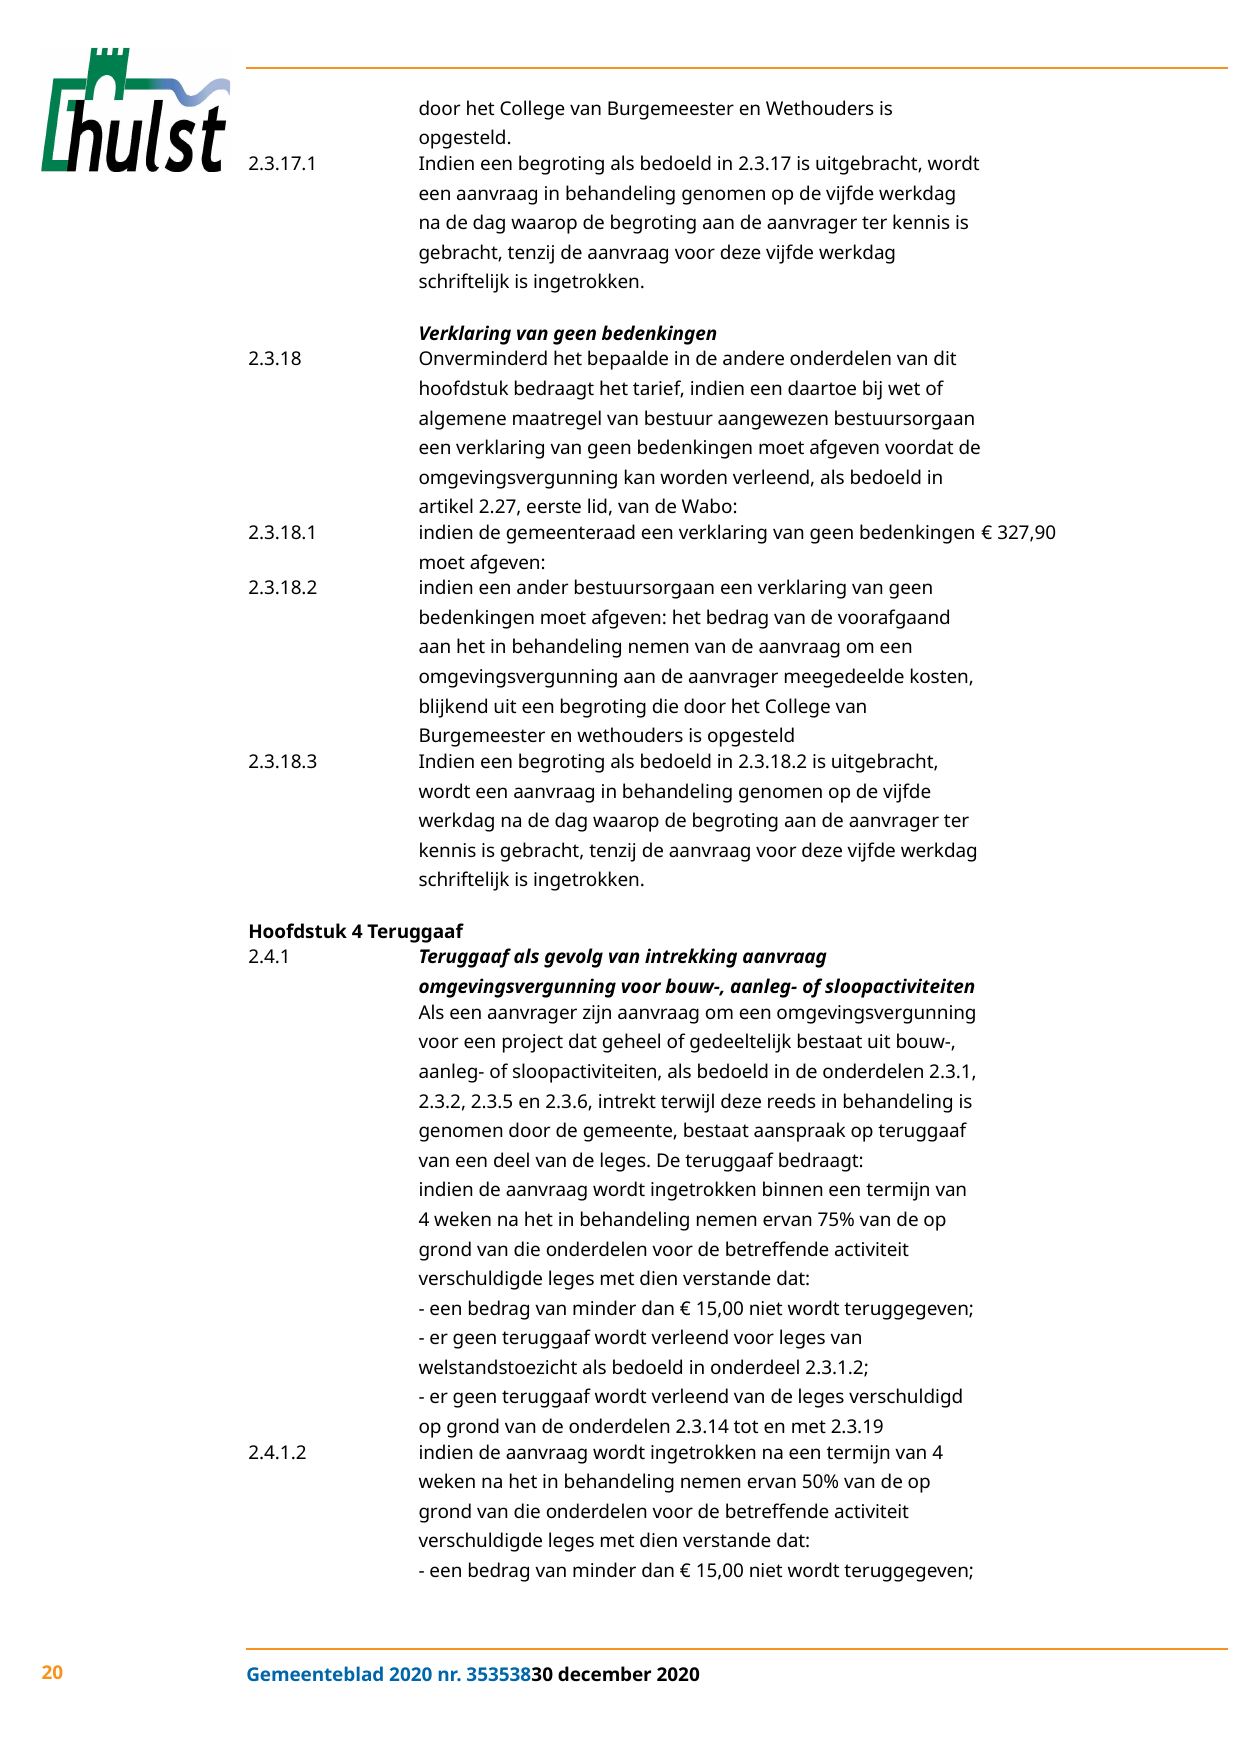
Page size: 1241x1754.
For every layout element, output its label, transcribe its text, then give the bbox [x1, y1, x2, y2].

table_cell [418, 294, 981, 320]
picture [41, 47, 231, 172]
table_cell [248, 95, 418, 150]
table_cell [981, 1439, 1152, 1583]
table_cell 2.3.18.3 [248, 748, 418, 892]
table_cell indien de aanvraag wordt ingetrokken na een termijn van 4 weken na het in behandeling nemen ervan 50% van de op grond van die onderdelen voor de betreffende activiteit verschuldigde leges met dien verstande dat: - een bedrag van minder dan € 15,00 niet wordt teruggegeven; [418, 1439, 981, 1583]
table_cell 2.3.18 [248, 346, 418, 519]
table_cell indien de gemeenteraad een verklaring van geen bedenkingen moet afgeven: [418, 519, 981, 574]
table_cell Hoofdstuk 4 Teruggaaf [248, 918, 981, 944]
table_cell 2.4.1 [248, 944, 418, 999]
table_cell [981, 748, 1152, 892]
table_cell Verklaring van geen bedenkingen [418, 320, 981, 346]
table_cell [981, 346, 1152, 519]
table_cell [981, 999, 1152, 1439]
table_cell [981, 944, 1152, 999]
table_cell 2.4.1.2 [248, 1439, 418, 1583]
table_cell [418, 892, 981, 918]
table_cell [248, 294, 418, 320]
table_cell Indien een begroting als bedoeld in 2.3.18.2 is uitgebracht, wordt een aanvraag in behandeling genomen op de vijfde werkdag na de dag waarop de begroting aan de aanvrager ter kennis is gebracht, tenzij de aanvraag voor deze vijfde werkdag schriftelijk is ingetrokken. [418, 748, 981, 892]
table_cell [981, 150, 1152, 294]
table_cell [248, 999, 418, 1439]
table_cell Als een aanvrager zijn aanvraag om een omgevingsvergunning voor een project dat geheel of gedeeltelijk bestaat uit bouw-, aanleg- of sloopactiviteiten, als bedoeld in de onderdelen 2.3.1, 2.3.2, 2.3.5 en 2.3.6, intrekt terwijl deze reeds in behandeling is genomen door de gemeente, bestaat aanspraak op teruggaaf van een deel van de leges. De teruggaaf bedraagt: indien de aanvraag wordt ingetrokken binnen een termijn van 4 weken na het in behandeling nemen ervan 75% van de op grond van die onderdelen voor de betreffende activiteit verschuldigde leges met dien verstande dat: - een bedrag van minder dan € 15,00 niet wordt teruggegeven; - er geen teruggaaf wordt verleend voor leges van welstandstoezicht als bedoeld in onderdeel 2.3.1.2; - er geen teruggaaf wordt verleend van de leges verschuldigd op grond van de onderdelen 2.3.14 tot en met 2.3.19 [418, 999, 981, 1439]
table_cell [981, 918, 1152, 944]
table_cell 2.3.17.1 [248, 150, 418, 294]
table_cell [981, 294, 1152, 320]
table_cell 2.3.18.1 [248, 519, 418, 574]
table_cell Indien een begroting als bedoeld in 2.3.17 is uitgebracht, wordt een aanvraag in behandeling genomen op de vijfde werkdag na de dag waarop de begroting aan de aanvrager ter kennis is gebracht, tenzij de aanvraag voor deze vijfde werkdag schriftelijk is ingetrokken. [418, 150, 981, 294]
table_cell Teruggaaf als gevolg van intrekking aanvraag omgevingsvergunning voor bouw-, aanleg- of sloopactiviteiten [418, 944, 981, 999]
table_cell [981, 892, 1152, 918]
table_cell 2.3.18.2 [248, 575, 418, 748]
table_cell [981, 95, 1152, 150]
table_cell [248, 320, 418, 346]
table_cell door het College van Burgemeester en Wethouders is opgesteld. [418, 95, 981, 150]
table_cell [248, 892, 418, 918]
table_cell indien een ander bestuursorgaan een verklaring van geen bedenkingen moet afgeven: het bedrag van de voorafgaand aan het in behandeling nemen van de aanvraag om een omgevingsvergunning aan de aanvrager meegedeelde kosten, blijkend uit een begroting die door het College van Burgemeester en wethouders is opgesteld [418, 575, 981, 748]
table_cell [981, 320, 1152, 346]
table_cell [981, 575, 1152, 748]
table_cell € 327,90 [981, 519, 1152, 574]
table_cell Onverminderd het bepaalde in de andere onderdelen van dit hoofdstuk bedraagt het tarief, indien een daartoe bij wet of algemene maatregel van bestuur aangewezen bestuursorgaan een verklaring van geen bedenkingen moet afgeven voordat de omgevingsvergunning kan worden verleend, als bedoeld in artikel 2.27, eerste lid, van de Wabo: [418, 346, 981, 519]
